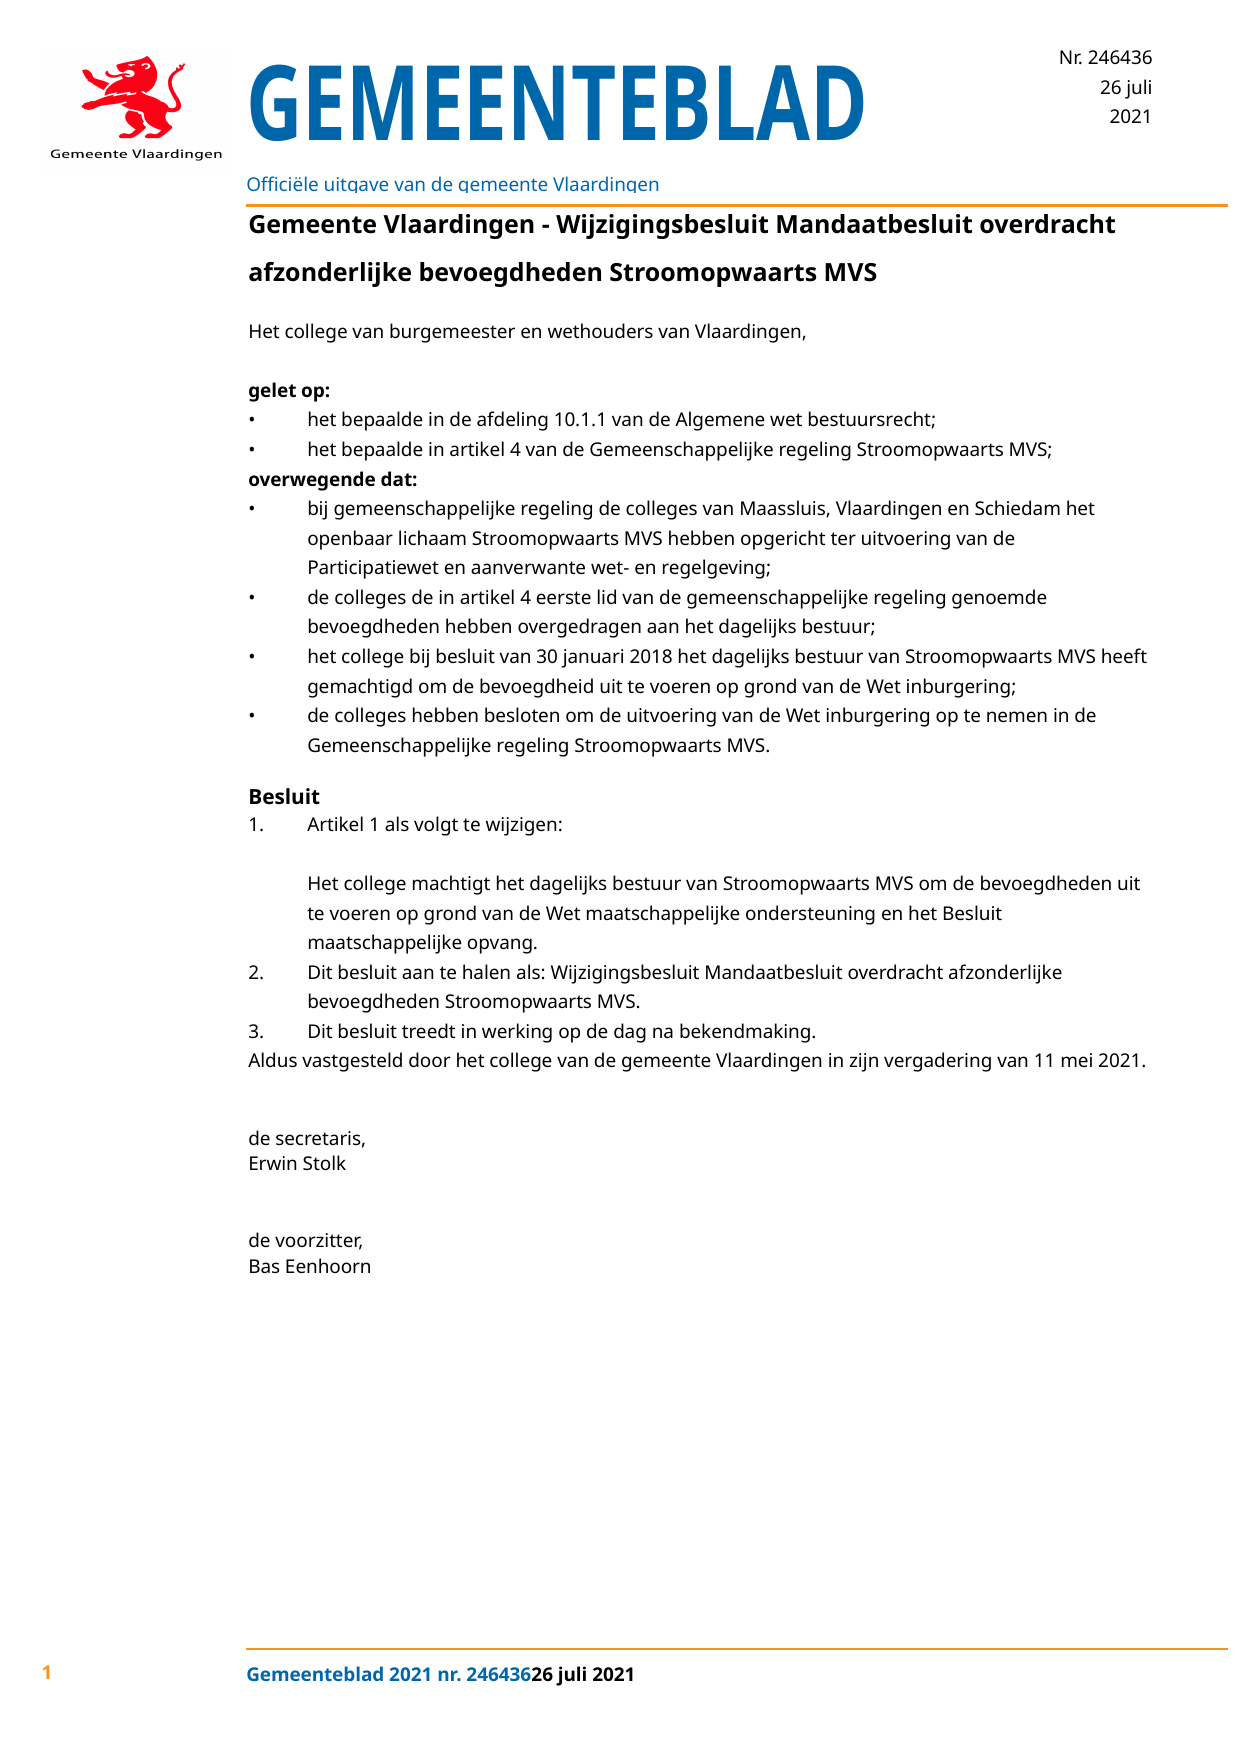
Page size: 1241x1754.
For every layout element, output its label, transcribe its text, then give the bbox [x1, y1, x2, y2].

list het college bij besluit van 30 januari 2018 het dagelijks bestuur van Stroomopwaarts MVS heeft gemachtigd om de bevoegdheid uit te voeren op grond van de Wet inburgering; [248, 643, 1152, 699]
text de voorzitter, [248, 1228, 1152, 1253]
text overwegende dat: [248, 466, 1152, 492]
text Het college van burgemeester en wethouders van Vlaardingen, [248, 318, 1152, 344]
list Het college machtigt het dagelijks bestuur van Stroomopwaarts MVS om de bevoegdheden uit te voeren op grond van de Wet maatschappelijke ondersteuning en het Besluit maatschappelijke opvang. [248, 870, 1152, 955]
list Dit besluit treedt in werking op de dag na bekendmaking. [248, 1018, 1152, 1044]
text de secretaris, [248, 1125, 1152, 1151]
text Aldus vastgesteld door het college van de gemeente Vlaardingen in zijn vergadering van 11 mei 2021. [248, 1048, 1152, 1073]
text Erwin Stolk [248, 1151, 1152, 1176]
list bij gemeenschappelijke regeling de colleges van Maassluis, Vlaardingen en Schiedam het openbaar lichaam Stroomopwaarts MVS hebben opgericht ter uitvoering van de Participatiewet en aanverwante wet- en regelgeving; [248, 495, 1152, 580]
list Dit besluit aan te halen als: Wijzigingsbesluit Mandaatbesluit overdracht afzonderlijke bevoegdheden Stroomopwaarts MVS. [248, 959, 1152, 1014]
text Gemeente Vlaardingen - Wijzigingsbesluit Mandaatbesluit overdracht afzonderlijke bevoegdheden Stroomopwaarts MVS [248, 207, 1152, 288]
list de colleges hebben besloten om de uitvoering van de Wet inburgering op te nemen in de Gemeenschappelijke regeling Stroomopwaarts MVS. [248, 702, 1152, 758]
text Bas Eenhoorn [248, 1253, 1152, 1279]
picture [41, 47, 231, 172]
list het bepaalde in artikel 4 van de Gemeenschappelijke regeling Stroomopwaarts MVS; [248, 436, 1152, 462]
text Besluit [248, 782, 1152, 811]
list het bepaalde in de afdeling 10.1.1 van de Algemene wet bestuursrecht; [248, 407, 1152, 432]
list Artikel 1 als volgt te wijzigen: [248, 811, 1152, 837]
list de colleges de in artikel 4 eerste lid van de gemeenschappelijke regeling genoemde bevoegdheden hebben overgedragen aan het dagelijks bestuur; [248, 584, 1152, 639]
text gelet op: [248, 377, 1152, 403]
